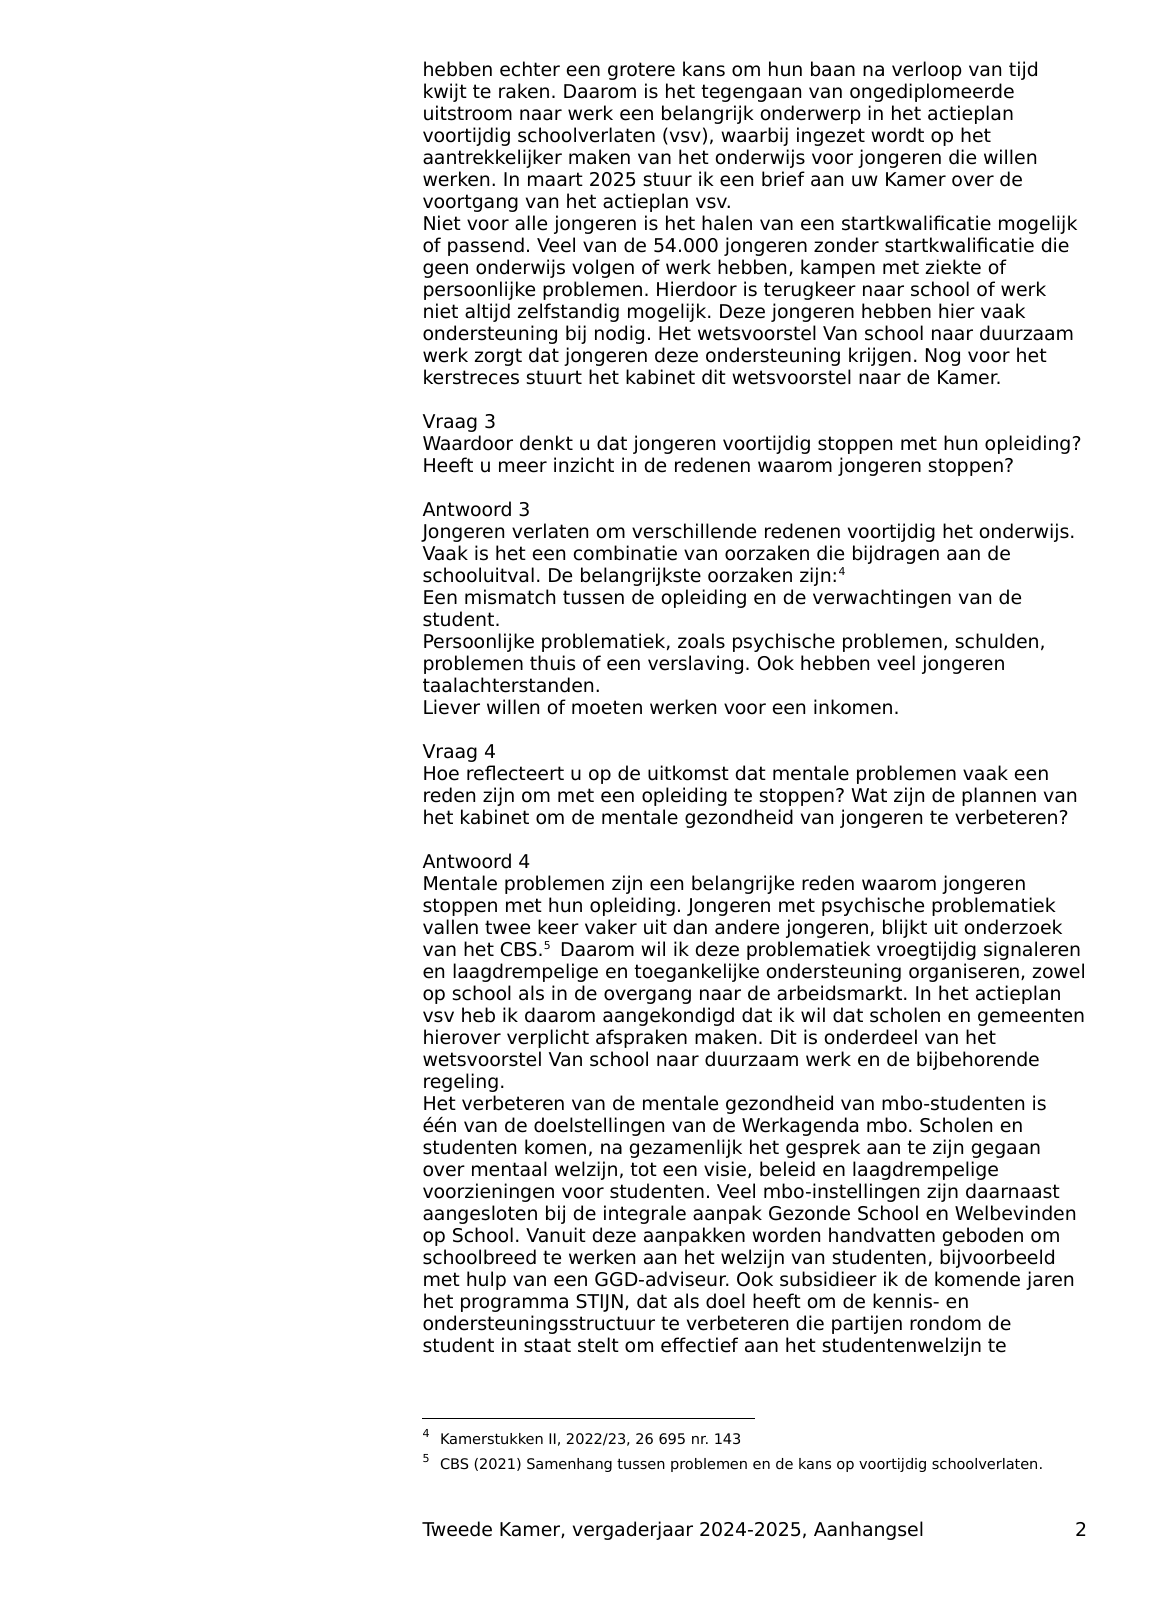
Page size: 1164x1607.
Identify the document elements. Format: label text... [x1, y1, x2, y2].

text Waardoor denkt u dat jongeren voortijdig stoppen met hun opleiding? Heeft u meer inzicht in de redenen waarom jongeren stoppen? [422, 433, 1087, 477]
text CBS (2021) Samenhang tussen problemen en de kans op voortijdig schoolverlaten. [422, 1452, 1087, 1474]
text Hoe reflecteert u op de uitkomst dat mentale problemen vaak een reden zijn om met een opleiding te stoppen? Wat zijn de plannen van het kabinet om de mentale gezondheid van jongeren te verbeteren? [422, 763, 1087, 829]
text Vraag 4 [422, 741, 1087, 763]
text Antwoord 3 [422, 499, 1087, 521]
text Niet voor alle jongeren is het halen van een startkwalificatie mogelijk of passend. Veel van de 54.000 jongeren zonder startkwalificatie die geen onderwijs volgen of werk hebben, kampen met ziekte of persoonlijke problemen. Hierdoor is terugkeer naar school of werk niet altijd zelfstandig mogelijk. Deze jongeren hebben hier vaak ondersteuning bij nodig. Het wetsvoorstel Van school naar duurzaam werk zorgt dat jongeren deze ondersteuning krijgen. Nog voor het kerstreces stuurt het kabinet dit wetsvoorstel naar de Kamer. [422, 213, 1087, 389]
text Vraag 3 [422, 411, 1087, 433]
text Mentale problemen zijn een belangrijke reden waarom jongeren stoppen met hun opleiding. Jongeren met psychische problematiek vallen twee keer vaker uit dan andere jongeren, blijkt uit onderzoek van het CBS. Daarom wil ik deze problematiek vroegtijdig signaleren en laagdrempelige en toegankelijke ondersteuning organiseren, zowel op school als in de overgang naar de arbeidsmarkt. In het actieplan vsv heb ik daarom aangekondigd dat ik wil dat scholen en gemeenten hierover verplicht afspraken maken. Dit is onderdeel van het wetsvoorstel Van school naar duurzaam werk en de bijbehorende regeling. [422, 873, 1087, 1093]
text Antwoord 4 [422, 851, 1087, 873]
text Liever willen of moeten werken voor een inkomen. [422, 697, 1087, 719]
text Persoonlijke problematiek, zoals psychische problemen, schulden, problemen thuis of een verslaving. Ook hebben veel jongeren taalachterstanden. [422, 631, 1087, 697]
text hebben echter een grotere kans om hun baan na verloop van tijd kwijt te raken. Daarom is het tegengaan van ongediplomeerde uitstroom naar werk een belangrijk onderwerp in het actieplan voortijdig schoolverlaten (vsv), waarbij ingezet wordt op het aantrekkelijker maken van het onderwijs voor jongeren die willen werken. In maart 2025 stuur ik een brief aan uw Kamer over de voortgang van het actieplan vsv. [422, 59, 1087, 213]
text Kamerstukken II, 2022/23, 26 695 nr. 143 [422, 1427, 1087, 1449]
text Een mismatch tussen de opleiding en de verwachtingen van de student. [422, 587, 1087, 631]
text Het verbeteren van de mentale gezondheid van mbo-studenten is één van de doelstellingen van de Werkagenda mbo. Scholen en studenten komen, na gezamenlijk het gesprek aan te zijn gegaan over mentaal welzijn, tot een visie, beleid en laagdrempelige voorzieningen voor studenten. Veel mbo-instellingen zijn daarnaast aangesloten bij de integrale aanpak Gezonde School en Welbevinden op School. Vanuit deze aanpakken worden handvatten geboden om schoolbreed te werken aan het welzijn van studenten, bijvoorbeeld met hulp van een GGD-adviseur. Ook subsidieer ik de komende jaren het programma STIJN, dat als doel heeft om de kennis- en ondersteuningsstructuur te verbeteren die partijen rondom de student in staat stelt om effectief aan het studentenwelzijn te [422, 1093, 1087, 1357]
text Jongeren verlaten om verschillende redenen voortijdig het onderwijs. Vaak is het een combinatie van oorzaken die bijdragen aan de schooluitval. De belangrijkste oorzaken zijn: [422, 521, 1087, 587]
